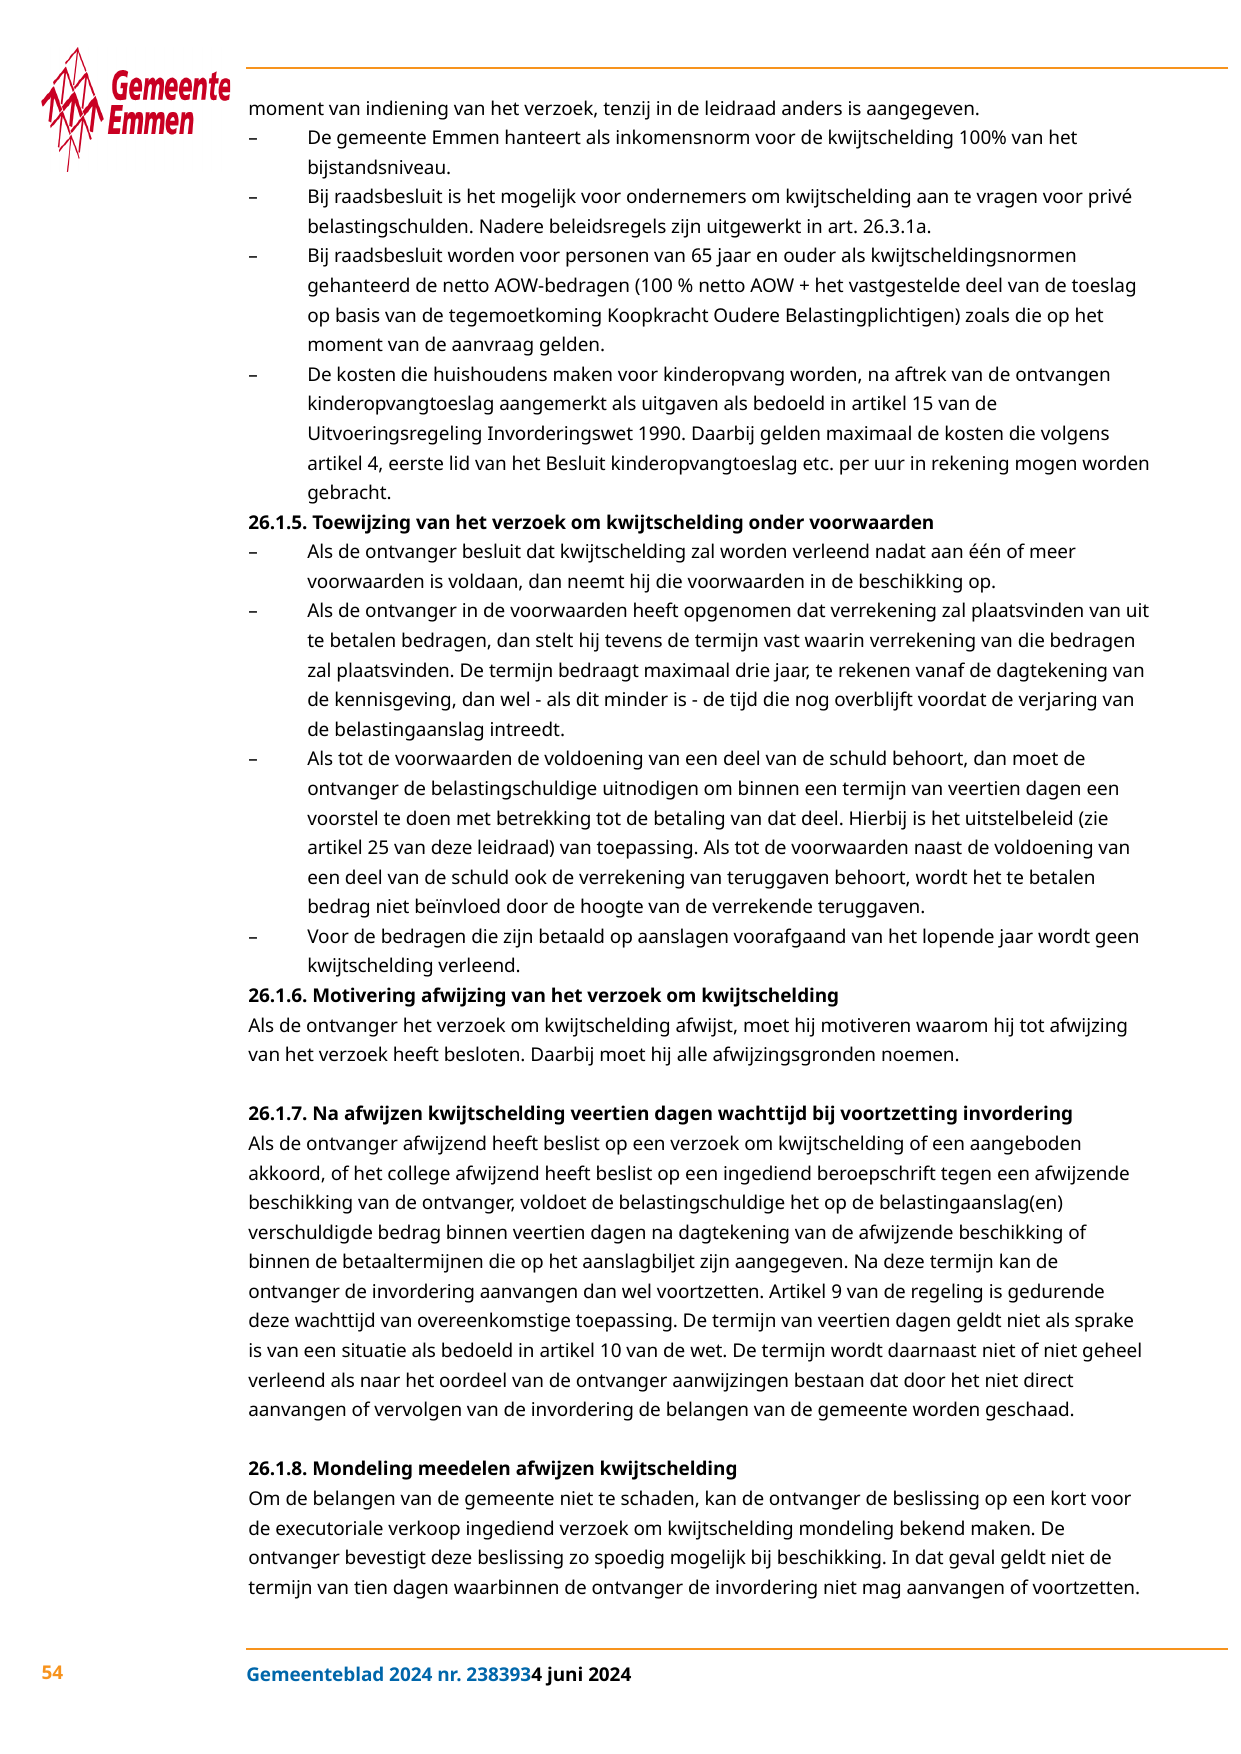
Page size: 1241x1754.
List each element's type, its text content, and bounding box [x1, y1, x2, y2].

text 26.1.8. Mondeling meedelen afwijzen kwijtschelding [248, 1456, 1152, 1481]
text 26.1.7. Na afwijzen kwijtschelding veertien dagen wachttijd bij voortzetting invordering [248, 1101, 1152, 1126]
list Als de ontvanger in de voorwaarden heeft opgenomen dat verrekening zal plaatsvinden van uit te betalen bedragen, dan stelt hij tevens de termijn vast waarin verrekening van die bedragen zal plaatsvinden. De termijn bedraagt maximaal drie jaar, te rekenen vanaf de dagtekening van de kennisgeving, dan wel - als dit minder is - de tijd die nog overblijft voordat de verjaring van de belastingaanslag intreedt. [248, 598, 1152, 742]
list Bij raadsbesluit worden voor personen van 65 jaar en ouder als kwijtscheldingsnormen gehanteerd de netto AOW-bedragen (100 % netto AOW + het vastgestelde deel van de toeslag op basis van de tegemoetkoming Koopkracht Oudere Belastingplichtigen) zoals die op het moment van de aanvraag gelden. [248, 243, 1152, 357]
text 26.1.5. Toewijzing van het verzoek om kwijtschelding onder voorwaarden [248, 509, 1152, 535]
text 26.1.6. Motivering afwijzing van het verzoek om kwijtschelding [248, 982, 1152, 1008]
list De gemeente Emmen hanteert als inkomensnorm voor de kwijtschelding 100% van het bijstandsniveau. [248, 124, 1152, 180]
picture [41, 47, 231, 172]
list Bij raadsbesluit is het mogelijk voor ondernemers om kwijtschelding aan te vragen voor privé belastingschulden. Nadere beleidsregels zijn uitgewerkt in art. 26.3.1a. [248, 183, 1152, 239]
text Als de ontvanger het verzoek om kwijtschelding afwijst, moet hij motiveren waarom hij tot afwijzing van het verzoek heeft besloten. Daarbij moet hij alle afwijzingsgronden noemen. [248, 1012, 1152, 1067]
text Om de belangen van de gemeente niet te schaden, kan de ontvanger de beslissing op een kort voor de executoriale verkoop ingediend verzoek om kwijtschelding mondeling bekend maken. De ontvanger bevestigt deze beslissing zo spoedig mogelijk bij beschikking. In dat geval geldt niet de termijn van tien dagen waarbinnen de ontvanger de invordering niet mag aanvangen of voortzetten. [248, 1485, 1152, 1600]
list De kosten die huishoudens maken voor kinderopvang worden, na aftrek van de ontvangen kinderopvangtoeslag aangemerkt als uitgaven als bedoeld in artikel 15 van de Uitvoeringsregeling Invorderingswet 1990. Daarbij gelden maximaal de kosten die volgens artikel 4, eerste lid van het Besluit kinderopvangtoeslag etc. per uur in rekening mogen worden gebracht. [248, 361, 1152, 505]
list Als tot de voorwaarden de voldoening van een deel van de schuld behoort, dan moet de ontvanger de belastingschuldige uitnodigen om binnen een termijn van veertien dagen een voorstel te doen met betrekking tot de betaling van dat deel. Hierbij is het uitstelbeleid (zie artikel 25 van deze leidraad) van toepassing. Als tot de voorwaarden naast de voldoening van een deel van de schuld ook de verrekening van teruggaven behoort, wordt het te betalen bedrag niet beïnvloed door de hoogte van de verrekende teruggaven. [248, 746, 1152, 919]
text moment van indiening van het verzoek, tenzij in de leidraad anders is aangegeven. [248, 95, 1152, 121]
list Als de ontvanger besluit dat kwijtschelding zal worden verleend nadat aan één of meer voorwaarden is voldaan, dan neemt hij die voorwaarden in de beschikking op. [248, 538, 1152, 594]
text Als de ontvanger afwijzend heeft beslist op een verzoek om kwijtschelding of een aangeboden akkoord, of het college afwijzend heeft beslist op een ingediend beroepschrift tegen een afwijzende beschikking van de ontvanger, voldoet de belastingschuldige het op de belastingaanslag(en) verschuldigde bedrag binnen veertien dagen na dagtekening van de afwijzende beschikking of binnen de betaaltermijnen die op het aanslagbiljet zijn aangegeven. Na deze termijn kan de ontvanger de invordering aanvangen dan wel voortzetten. Artikel 9 van de regeling is gedurende deze wachttijd van overeenkomstige toepassing. De termijn van veertien dagen geldt niet als sprake is van een situatie als bedoeld in artikel 10 van de wet. De termijn wordt daarnaast niet of niet geheel verleend als naar het oordeel van de ontvanger aanwijzingen bestaan dat door het niet direct aanvangen of vervolgen van de invordering de belangen van de gemeente worden geschaad. [248, 1130, 1152, 1422]
list Voor de bedragen die zijn betaald op aanslagen voorafgaand van het lopende jaar wordt geen kwijtschelding verleend. [248, 923, 1152, 978]
